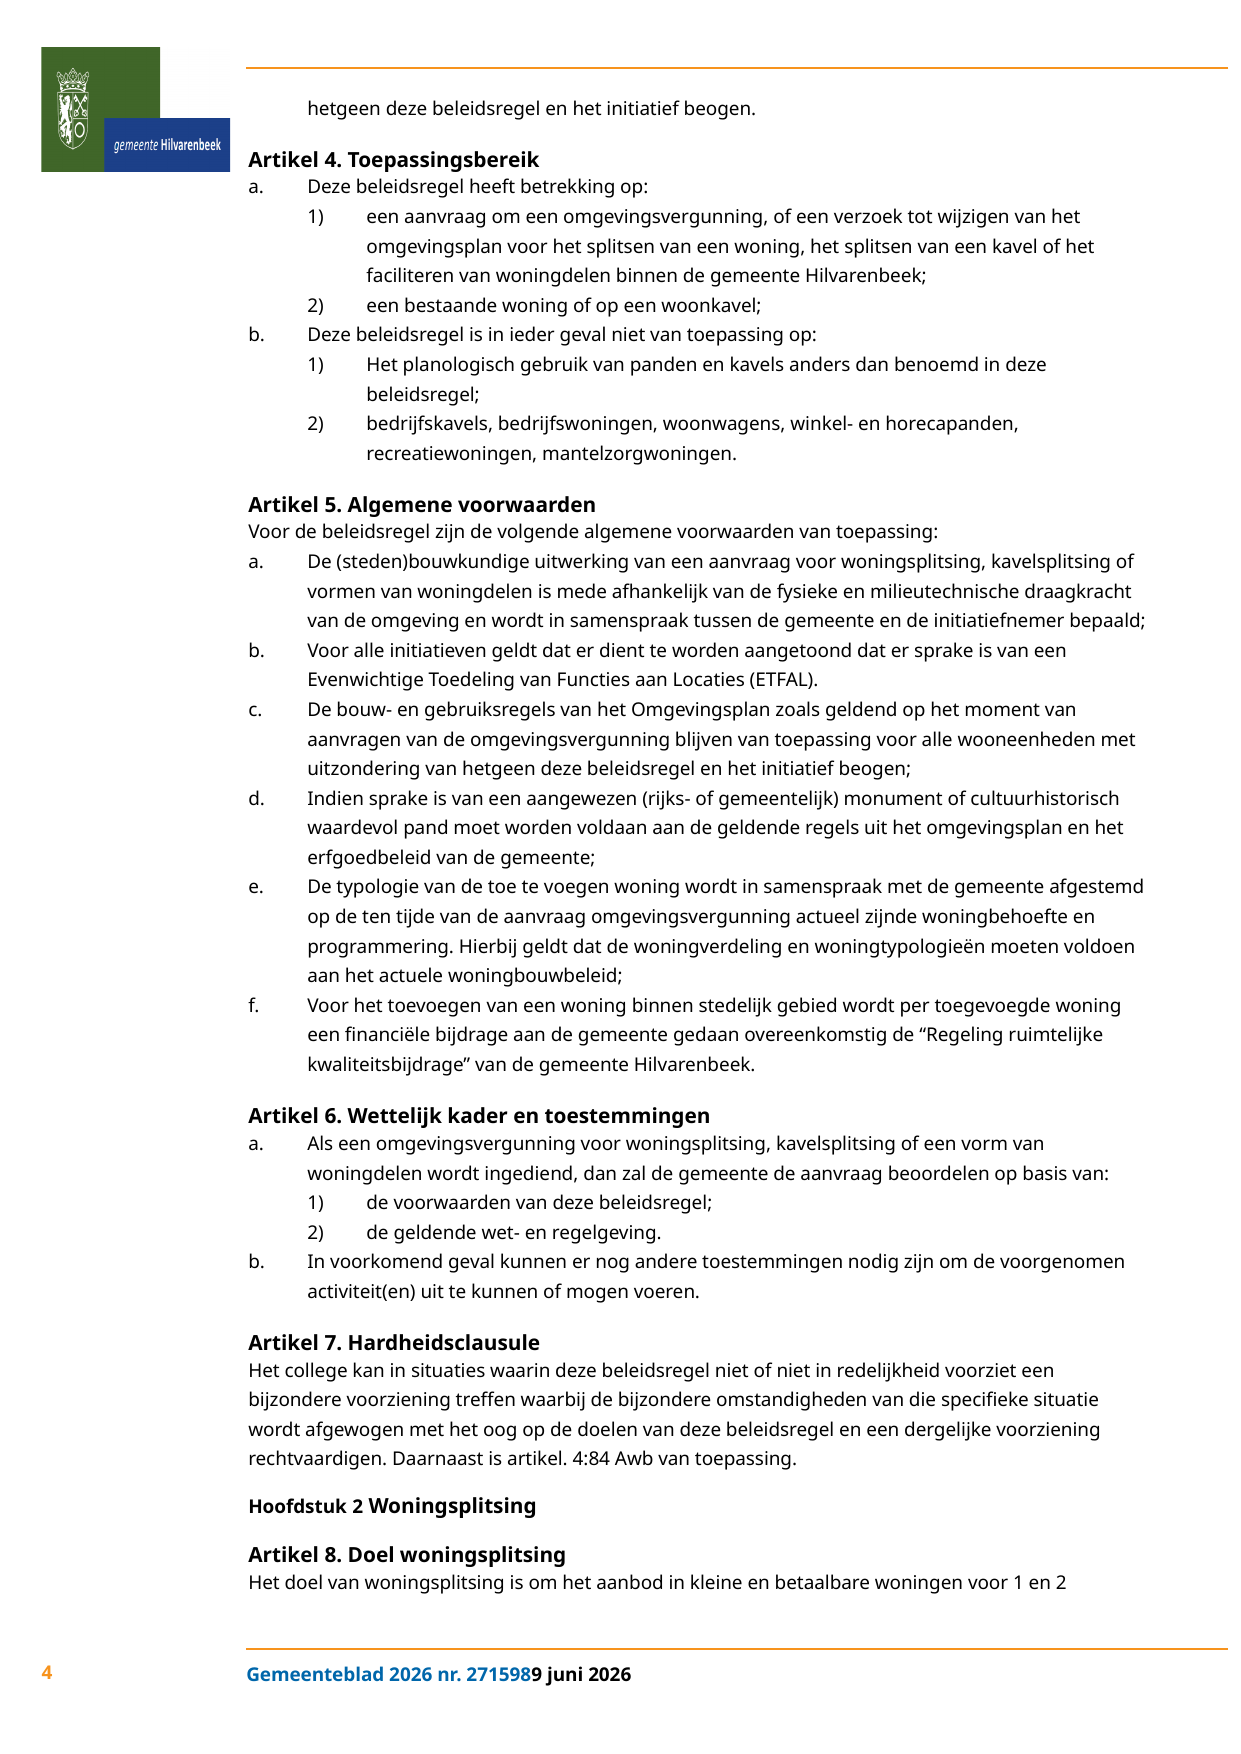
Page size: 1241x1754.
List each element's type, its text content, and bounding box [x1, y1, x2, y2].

list Deze beleidsregel heeft betrekking op: [248, 174, 1152, 199]
list Als een omgevingsvergunning voor woningsplitsing, kavelsplitsing of een vorm van woningdelen wordt ingediend, dan zal de gemeente de aanvraag beoordelen op basis van: [248, 1130, 1152, 1185]
list Indien sprake is van een aangewezen (rijks- of gemeentelijk) monument of cultuurhistorisch waardevol pand moet worden voldaan aan de geldende regels uit het omgevingsplan en het erfgoedbeleid van de gemeente; [248, 785, 1152, 870]
text Het college kan in situaties waarin deze beleidsregel niet of niet in redelijkheid voorziet een bijzondere voorziening treffen waarbij de bijzondere omstandigheden van die specifieke situatie wordt afgewogen met het oog op de doelen van deze beleidsregel en een dergelijke voorziening rechtvaardigen. Daarnaast is artikel. 4:84 Awb van toepassing. [248, 1357, 1152, 1471]
list bedrijfskavels, bedrijfswoningen, woonwagens, winkel- en horecapanden, recreatiewoningen, mantelzorgwoningen. [307, 410, 1152, 466]
list De (steden)bouwkundige uitwerking van een aanvraag voor woningsplitsing, kavelsplitsing of vormen van woningdelen is mede afhankelijk van de fysieke en milieutechnische draagkracht van de omgeving en wordt in samenspraak tussen de gemeente en de initiatiefnemer bepaald; [248, 548, 1152, 633]
list Voor alle initiatieven geldt dat er dient te worden aangetoond dat er sprake is van een Evenwichtige Toedeling van Functies aan Locaties (ETFAL). [248, 637, 1152, 692]
text Het doel van woningsplitsing is om het aanbod in kleine en betaalbare woningen voor 1 en 2 [248, 1569, 1152, 1595]
text Artikel 5. Algemene voorwaarden [248, 490, 1152, 519]
list De typologie van de toe te voegen woning wordt in samenspraak met de gemeente afgestemd op de ten tijde van de aanvraag omgevingsvergunning actueel zijnde woningbehoefte en programmering. Hierbij geldt dat de woningverdeling en woningtypologieën moeten voldoen aan het actuele woningbouwbeleid; [248, 874, 1152, 988]
text Artikel 6. Wettelijk kader en toestemmingen [248, 1102, 1152, 1130]
list De bouw- en gebruiksregels van het Omgevingsplan zoals geldend op het moment van aanvragen van de omgevingsvergunning blijven van toepassing voor alle wooneenheden met uitzondering van hetgeen deze beleidsregel en het initiatief beogen; [248, 696, 1152, 781]
text Voor de beleidsregel zijn de volgende algemene voorwaarden van toepassing: [248, 519, 1152, 544]
picture [41, 47, 231, 172]
list Voor het toevoegen van een woning binnen stedelijk gebied wordt per toegevoegde woning een financiële bijdrage aan de gemeente gedaan overeenkomstig de “Regeling ruimtelijke kwaliteitsbijdrage” van de gemeente Hilvarenbeek. [248, 992, 1152, 1077]
list de geldende wet- en regelgeving. [307, 1219, 1152, 1244]
list een bestaande woning of op een woonkavel; [307, 292, 1152, 318]
list In voorkomend geval kunnen er nog andere toestemmingen nodig zijn om de voorgenomen activiteit(en) uit te kunnen of mogen voeren. [248, 1248, 1152, 1304]
list Deze beleidsregel is in ieder geval niet van toepassing op: [248, 322, 1152, 347]
list de voorwaarden van deze beleidsregel; [307, 1189, 1152, 1215]
list een aanvraag om een omgevingsvergunning, of een verzoek tot wijzigen van het omgevingsplan voor het splitsen van een woning, het splitsen van een kavel of het faciliteren van woningdelen binnen de gemeente Hilvarenbeek; [307, 203, 1152, 288]
text Hoofdstuk 2 Woningsplitsing [248, 1491, 1152, 1520]
text Artikel 4. Toepassingsbereik [248, 145, 1152, 174]
list Het planologisch gebruik van panden en kavels anders dan benoemd in deze beleidsregel; [307, 351, 1152, 406]
text Artikel 8. Doel woningsplitsing [248, 1541, 1152, 1569]
text Artikel 7. Hardheidsclausule [248, 1328, 1152, 1357]
list hetgeen deze beleidsregel en het initiatief beogen. [248, 95, 1152, 121]
